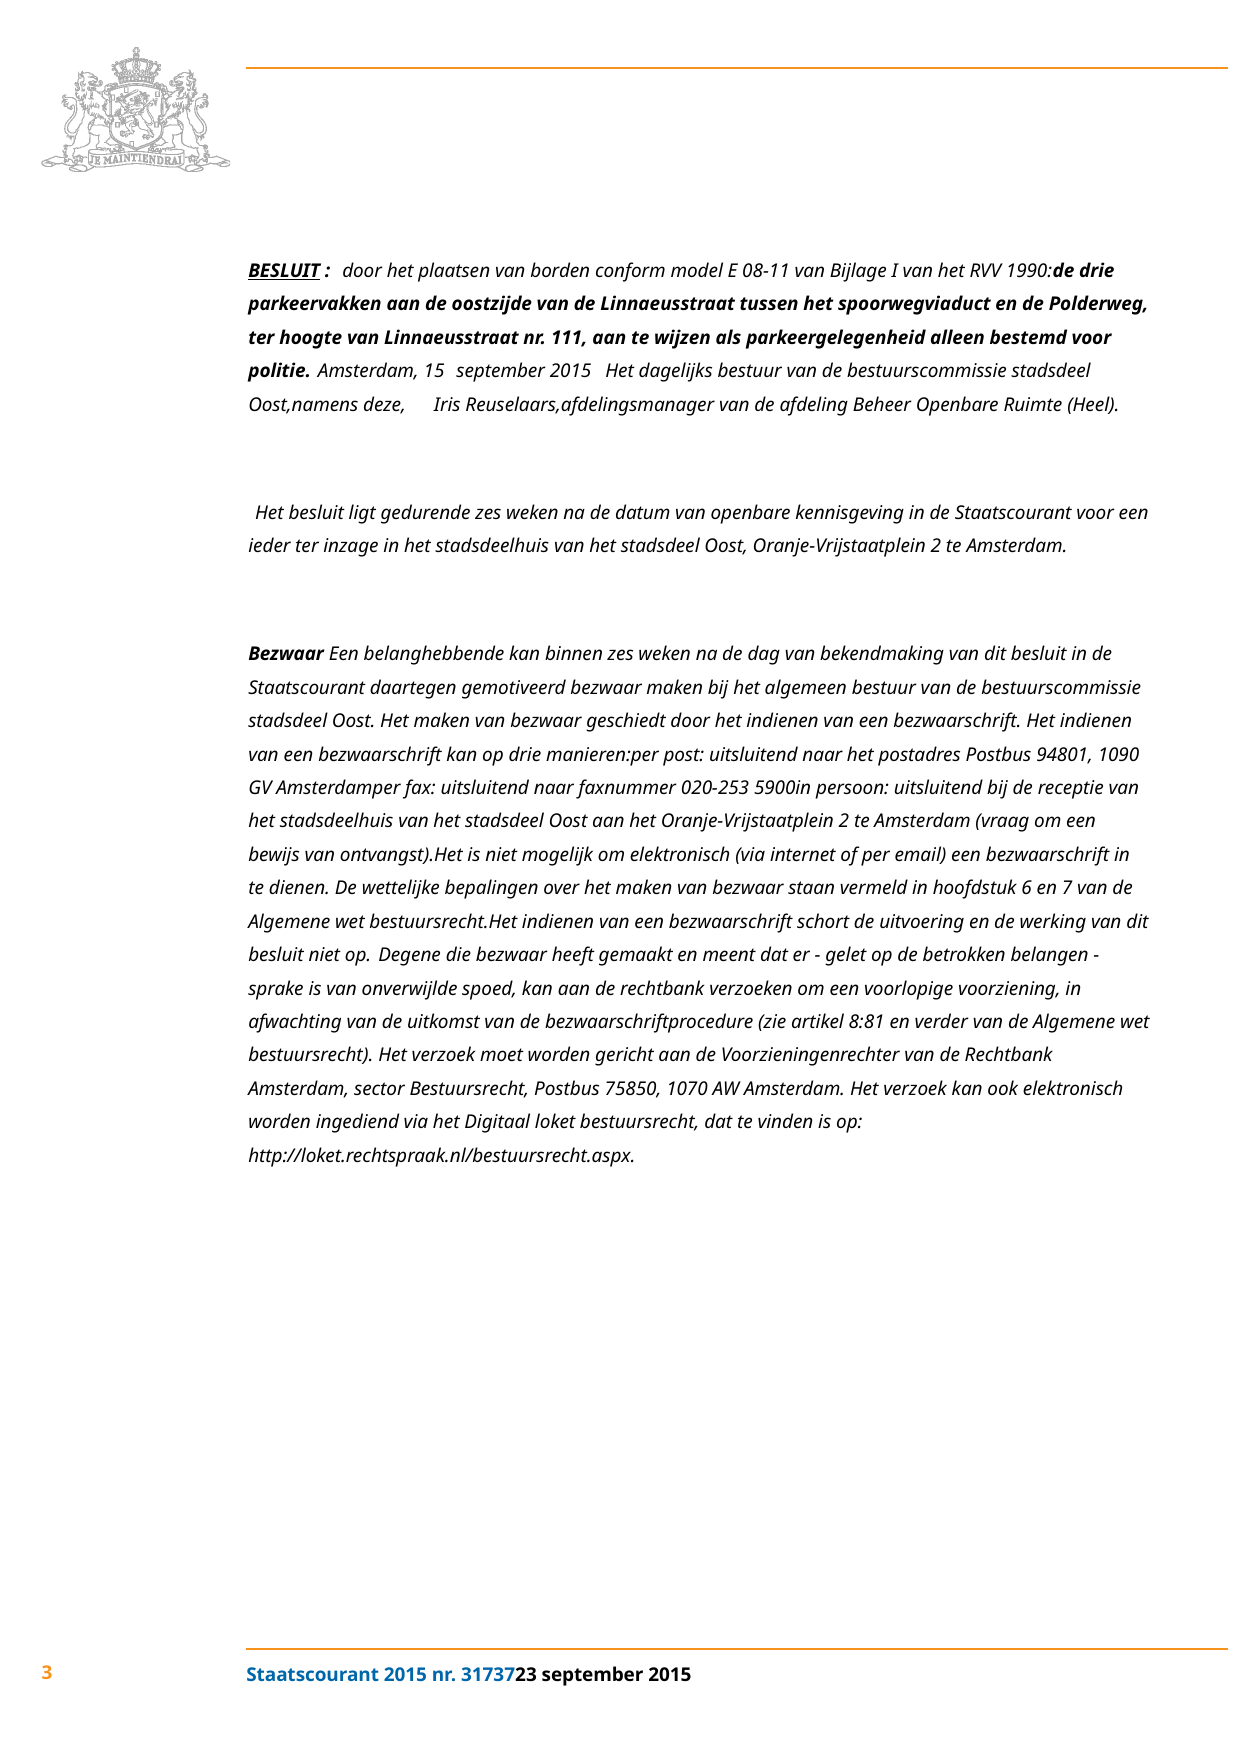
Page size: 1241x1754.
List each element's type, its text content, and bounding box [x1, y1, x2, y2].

text Het besluit ligt gedurende zes weken na de datum van openbare kennisgeving in de Staatscourant voor een ieder ter inzage in het stadsdeelhuis van het stadsdeel Oost, Oranje-Vrijstaatplein 2 te Amsterdam. [248, 499, 1152, 558]
picture [41, 47, 231, 172]
text BESLUIT : door het plaatsen van borden conform model E 08-11 van Bijlage I van het RVV 1990:de drie parkeervakken aan de oostzijde van de Linnaeusstraat tussen het spoorwegviaduct en de Polderweg, ter hoogte van Linnaeusstraat nr. 111, aan te wijzen als parkeergelegenheid alleen bestemd voor politie. Amsterdam, 15 september 2015 Het dagelijks bestuur van de bestuurscommissie stadsdeel Oost,namens deze, Iris Reuselaars,afdelingsmanager van de afdeling Beheer Openbare Ruimte (Heel). [248, 257, 1152, 416]
text Bezwaar Een belanghebbende kan binnen zes weken na de dag van bekendmaking van dit besluit in de Staatscourant daartegen gemotiveerd bezwaar maken bij het algemeen bestuur van de bestuurscommissie stadsdeel Oost. Het maken van bezwaar geschiedt door het indienen van een bezwaarschrift. Het indienen van een bezwaarschrift kan op drie manieren:per post: uitsluitend naar het postadres Postbus 94801, 1090 GV Amsterdamper fax: uitsluitend naar faxnummer 020-253 5900in persoon: uitsluitend bij de receptie van het stadsdeelhuis van het stadsdeel Oost aan het Oranje-Vrijstaatplein 2 te Amsterdam (vraag om een bewijs van ontvangst).Het is niet mogelijk om elektronisch (via internet of per email) een bezwaarschrift in te dienen. De wettelijke bepalingen over het maken van bezwaar staan vermeld in hoofdstuk 6 en 7 van de Algemene wet bestuursrecht.Het indienen van een bezwaarschrift schort de uitvoering en de werking van dit besluit niet op. Degene die bezwaar heeft gemaakt en meent dat er - gelet op de betrokken belangen - sprake is van onverwijlde spoed, kan aan de rechtbank verzoeken om een voorlopige voorziening, in afwachting van de uitkomst van de bezwaarschriftprocedure (zie artikel 8:81 en verder van de Algemene wet bestuursrecht). Het verzoek moet worden gericht aan de Voorzieningenrechter van de Rechtbank Amsterdam, sector Bestuursrecht, Postbus 75850, 1070 AW Amsterdam. Het verzoek kan ook elektronisch worden ingediend via het Digitaal loket bestuursrecht, dat te vinden is op: http://loket.rechtspraak.nl/bestuursrecht.aspx. [248, 640, 1152, 1168]
